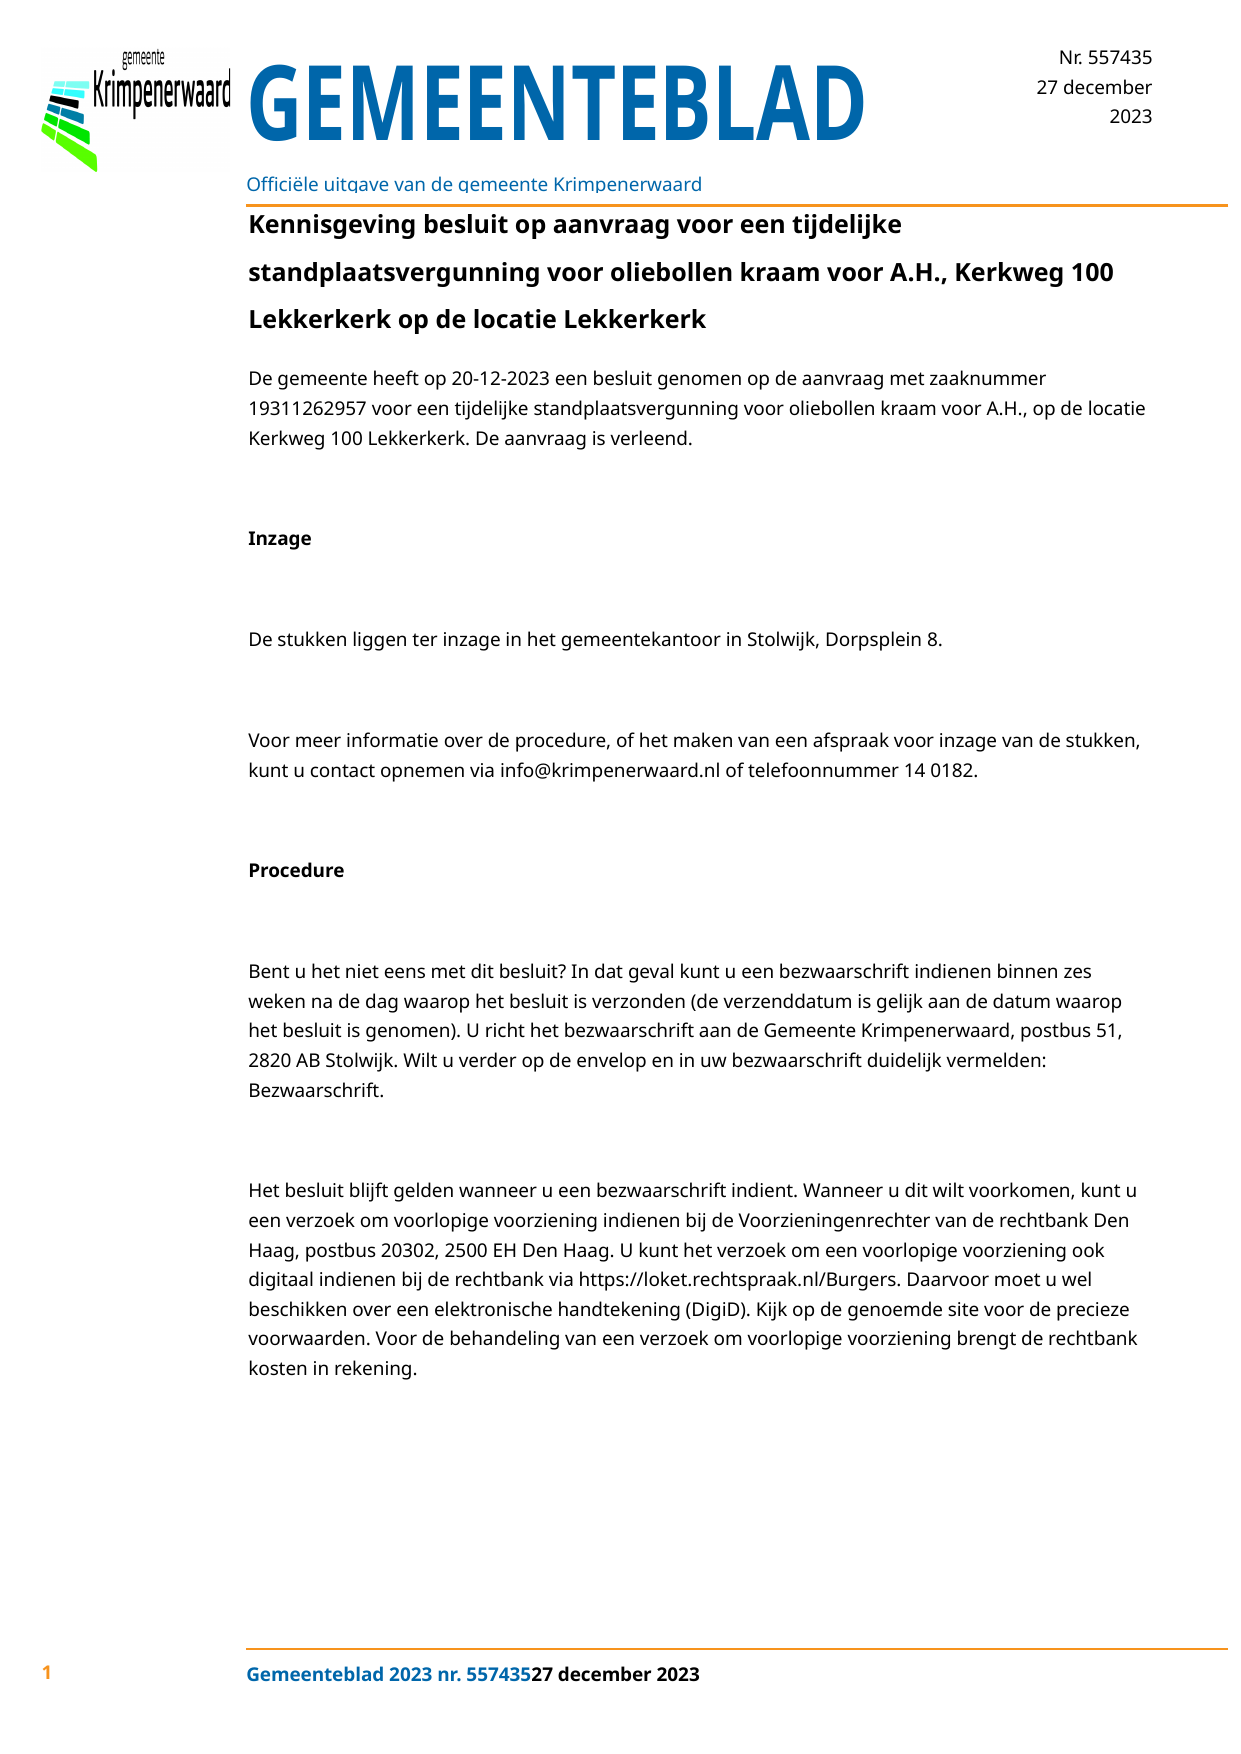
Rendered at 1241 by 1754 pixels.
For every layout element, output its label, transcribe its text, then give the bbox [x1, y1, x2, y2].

text Kennisgeving besluit op aanvraag voor een tijdelijke standplaatsvergunning voor oliebollen kraam voor A.H., Kerkweg 100 Lekkerkerk op de locatie Lekkerkerk [248, 207, 1152, 336]
text Voor meer informatie over de procedure, of het maken van een afspraak voor inzage van de stukken, kunt u contact opnemen via info@krimpenerwaard.nl of telefoonnummer 14 0182. [248, 727, 1152, 782]
text Procedure [248, 858, 1152, 883]
text Bent u het niet eens met dit besluit? In dat geval kunt u een bezwaarschrift indienen binnen zes weken na de dag waarop het besluit is verzonden (de verzenddatum is gelijk aan de datum waarop het besluit is genomen). U richt het bezwaarschrift aan de Gemeente Krimpenerwaard, postbus 51, 2820 AB Stolwijk. Wilt u verder op de envelop en in uw bezwaarschrift duidelijk vermelden: Bezwaarschrift. [248, 958, 1152, 1102]
text De stukken liggen ter inzage in het gemeentekantoor in Stolwijk, Dorpsplein 8. [248, 626, 1152, 652]
text Inzage [248, 526, 1152, 551]
text De gemeente heeft op 20-12-2023 een besluit genomen op de aanvraag met zaaknummer 19311262957 voor een tijdelijke standplaatsvergunning voor oliebollen kraam voor A.H., op de locatie Kerkweg 100 Lekkerkerk. De aanvraag is verleend. [248, 366, 1152, 450]
text Het besluit blijft gelden wanneer u een bezwaarschrift indient. Wanneer u dit wilt voorkomen, kunt u een verzoek om voorlopige voorziening indienen bij de Voorzieningenrechter van de rechtbank Den Haag, postbus 20302, 2500 EH Den Haag. U kunt het verzoek om een voorlopige voorziening ook digitaal indienen bij de rechtbank via https://loket.rechtspraak.nl/Burgers. Daarvoor moet u wel beschikken over een elektronische handtekening (DigiD). Kijk op de genoemde site voor de precieze voorwaarden. Voor de behandeling van een verzoek om voorlopige voorziening brengt de rechtbank kosten in rekening. [248, 1178, 1152, 1381]
picture [41, 47, 231, 172]
